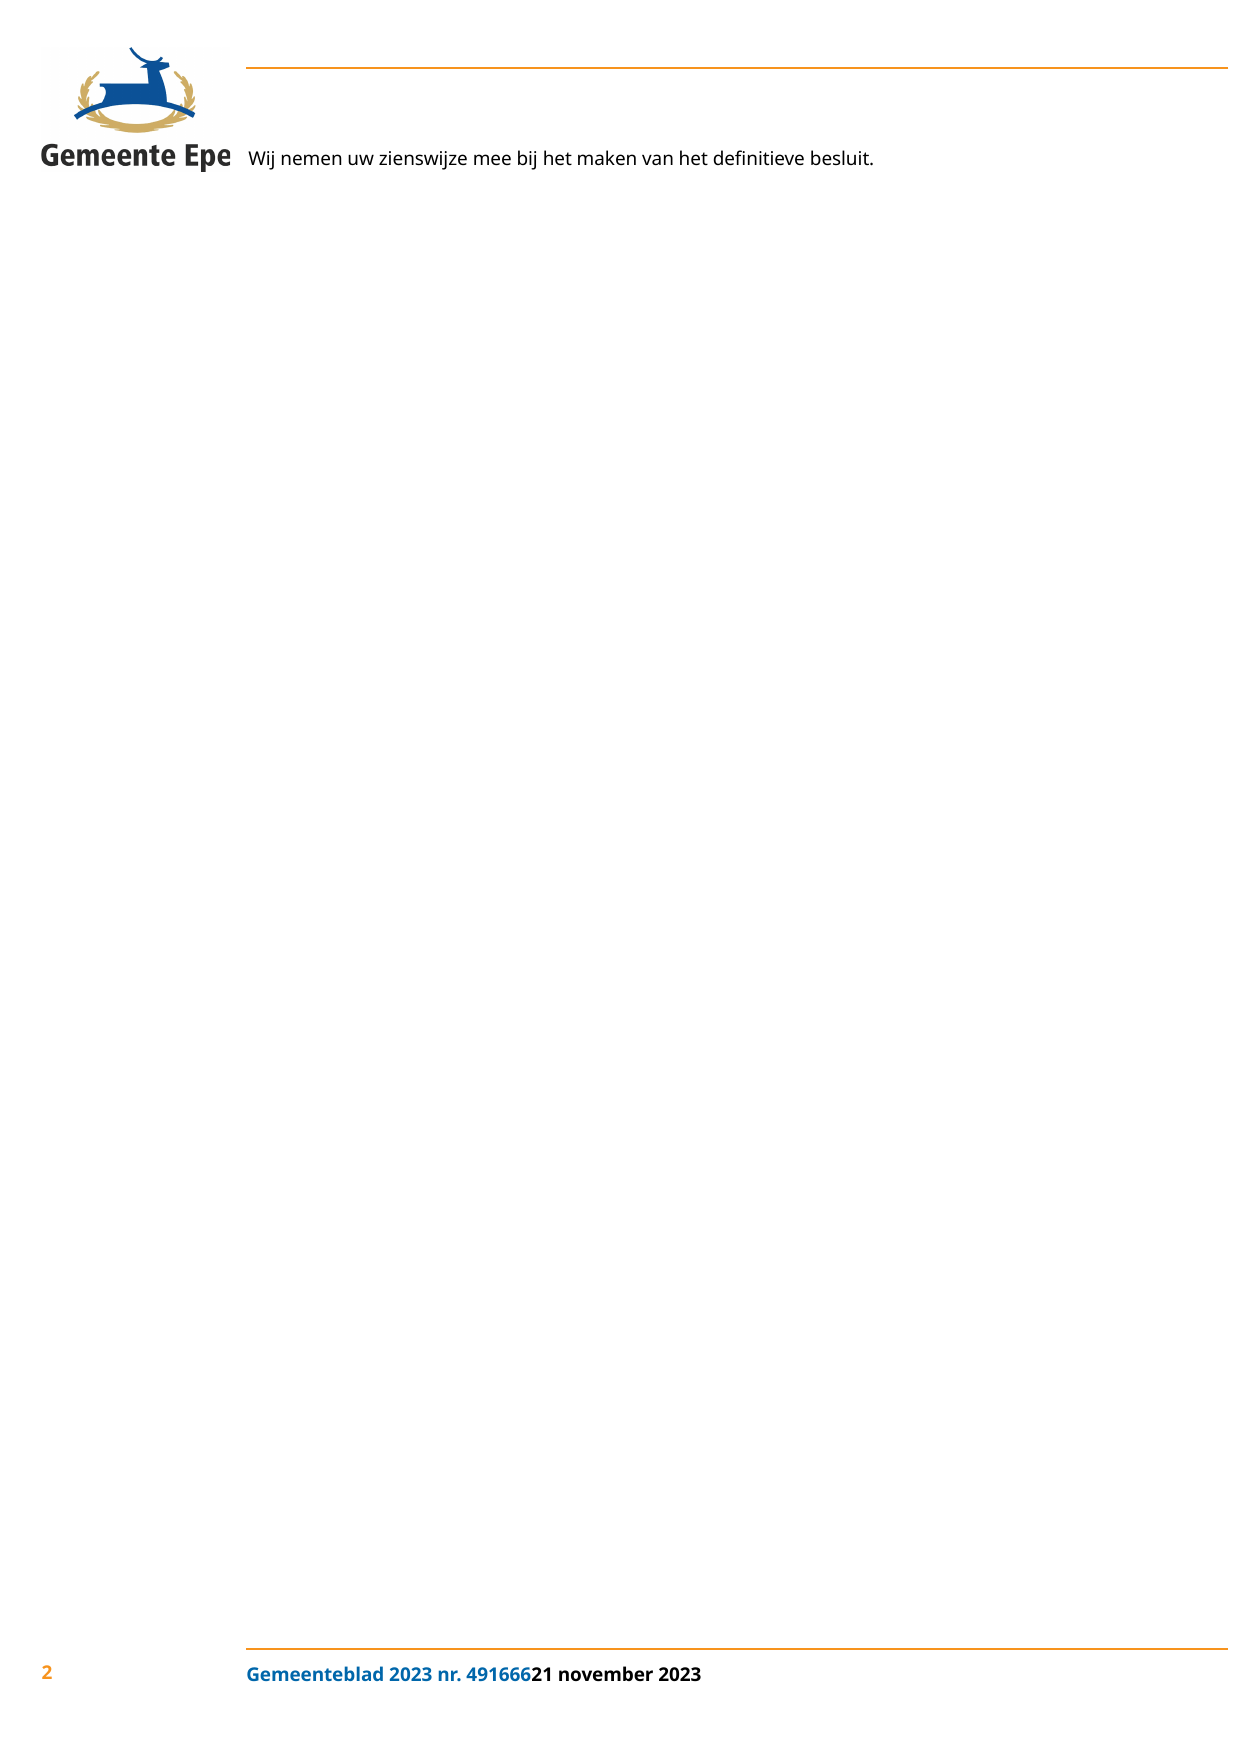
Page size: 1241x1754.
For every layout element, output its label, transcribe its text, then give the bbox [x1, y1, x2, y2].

picture [41, 47, 231, 172]
text Wij nemen uw zienswijze mee bij het maken van het definitieve besluit. [248, 145, 1152, 171]
